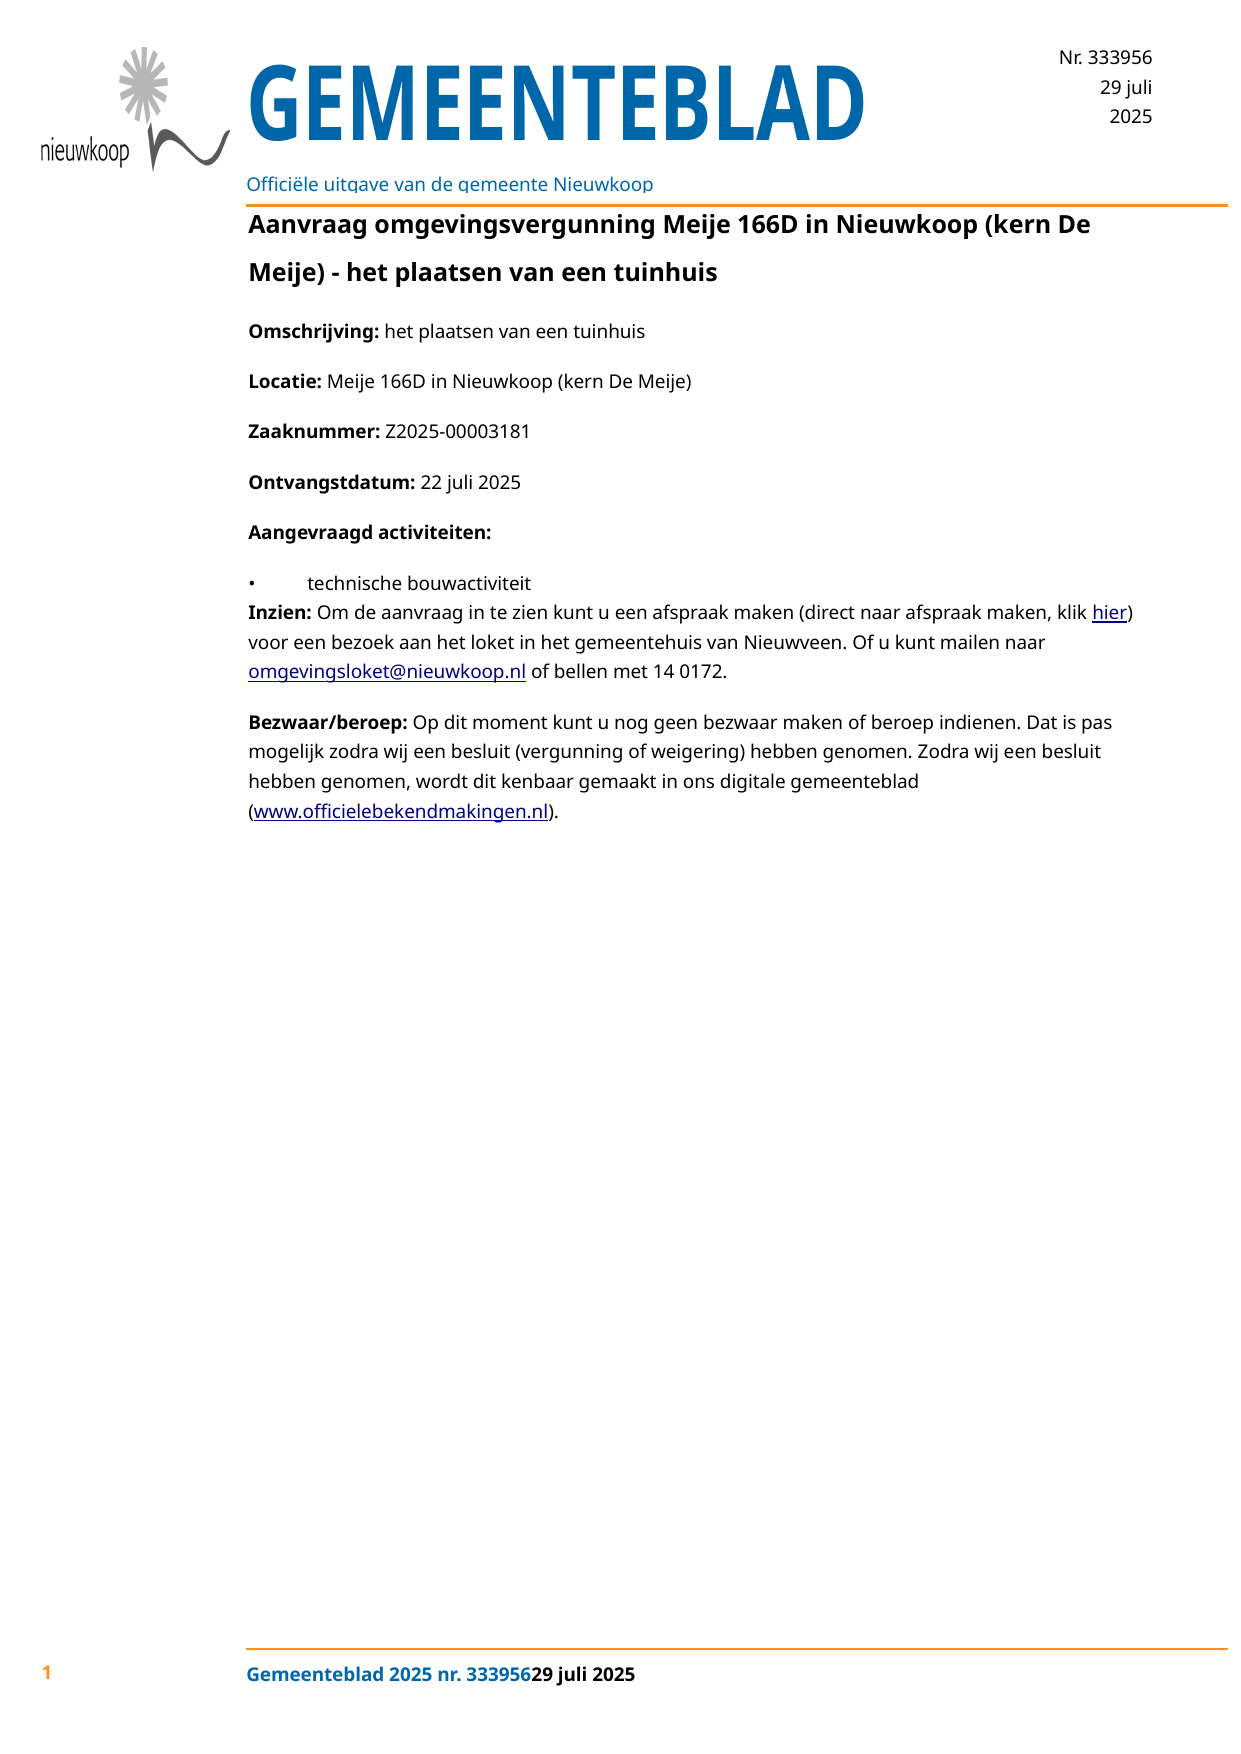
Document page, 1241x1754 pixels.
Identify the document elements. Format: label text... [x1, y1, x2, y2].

text Zaaknummer: Z2025-00003181 [248, 419, 1152, 444]
text Omschrijving: het plaatsen van een tuinhuis [248, 318, 1152, 344]
text Aanvraag omgevingsvergunning Meije 166D in Nieuwkoop (kern De Meije) - het plaatsen van een tuinhuis [248, 207, 1152, 288]
picture [41, 47, 231, 172]
text Bezwaar/beroep: Op dit moment kunt u nog geen bezwaar maken of beroep indienen. Dat is pas mogelijk zodra wij een besluit (vergunning of weigering) hebben genomen. Zodra wij een besluit hebben genomen, wordt dit kenbaar gemaakt in ons digitale gemeenteblad (www.officielebekendmakingen.nl). [248, 709, 1152, 824]
text Inzien: Om de aanvraag in te zien kunt u een afspraak maken (direct naar afspraak maken, klik hier) voor een bezoek aan het loket in het gemeentehuis van Nieuwveen. Of u kunt mailen naar omgevingsloket@nieuwkoop.nl of bellen met 14 0172. [248, 599, 1152, 684]
text Locatie: Meije 166D in Nieuwkoop (kern De Meije) [248, 368, 1152, 394]
text Ontvangstdatum: 22 juli 2025 [248, 469, 1152, 495]
text Aangevraagd activiteiten: [248, 519, 1152, 545]
list technische bouwactiviteit [248, 570, 1152, 596]
